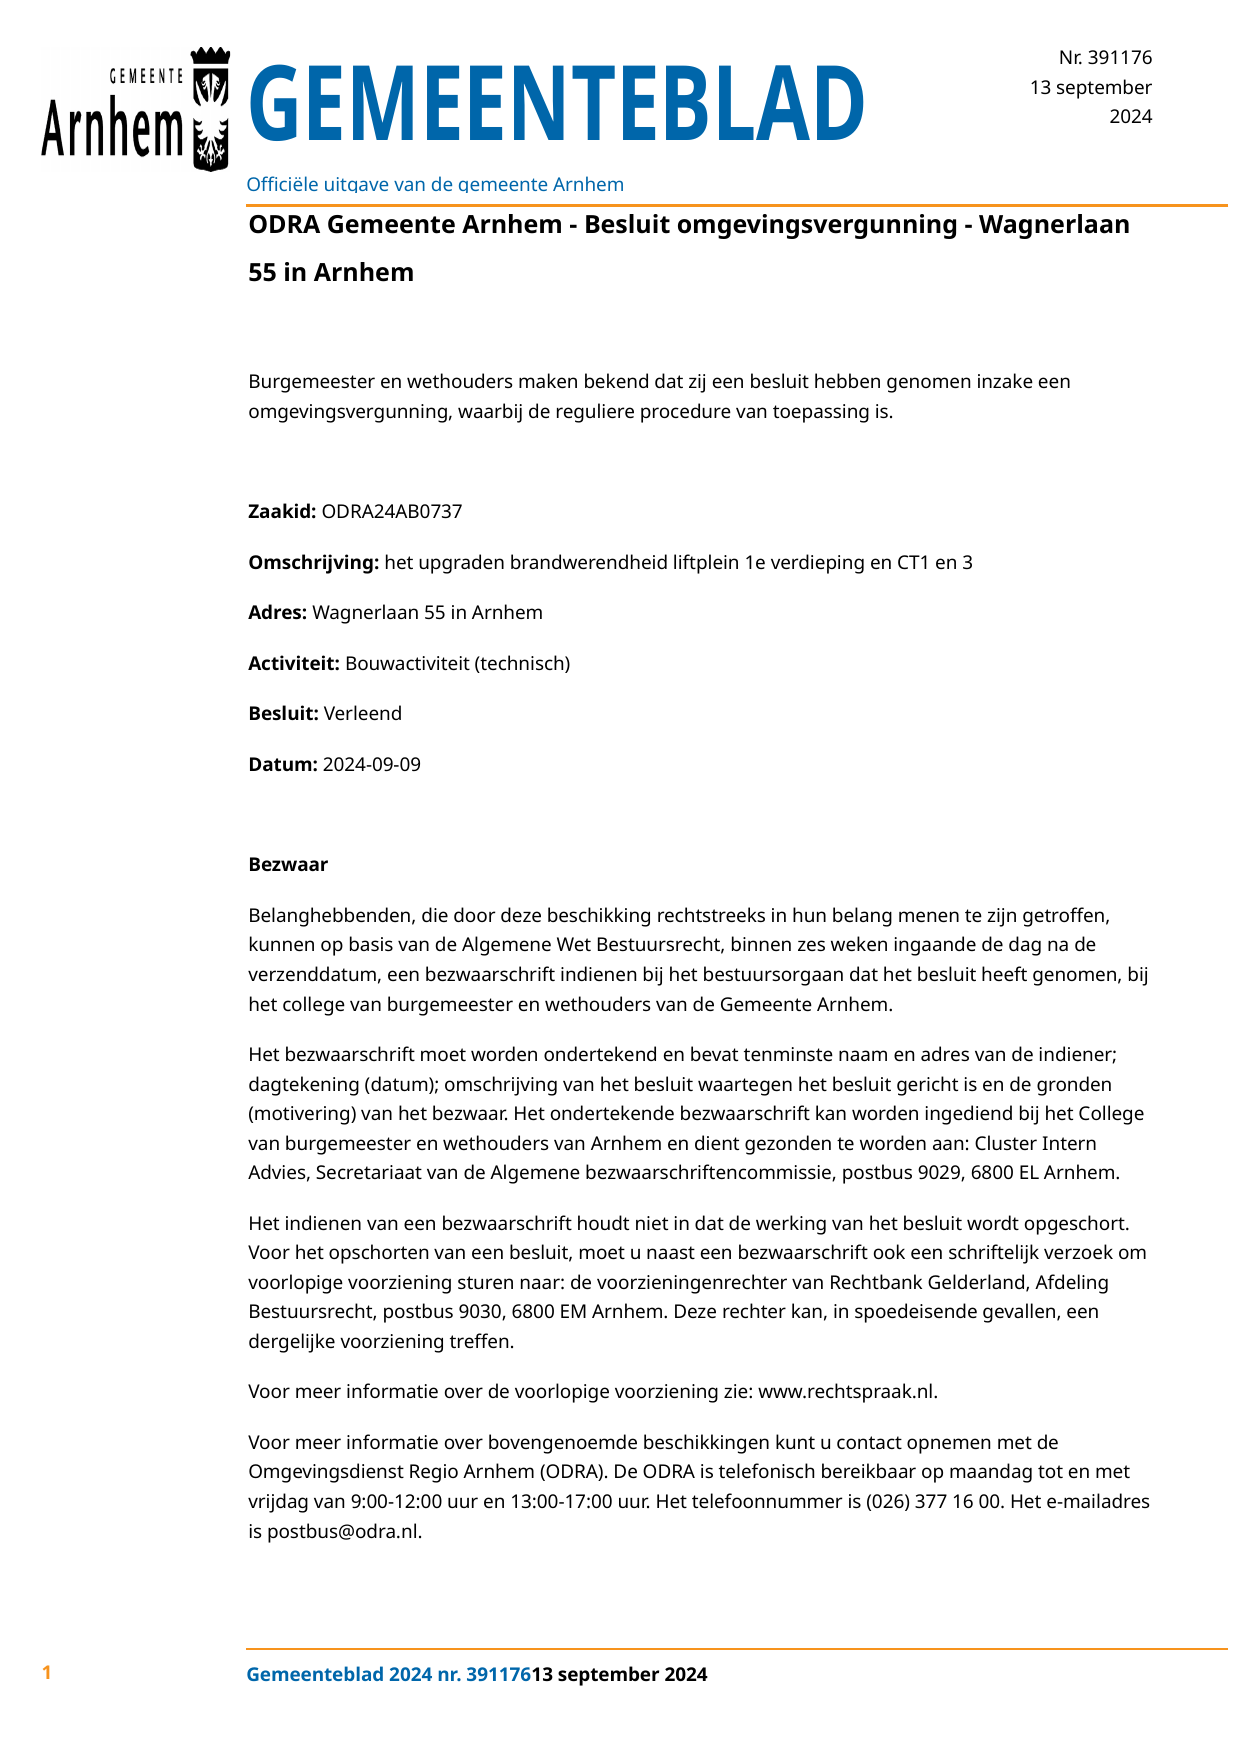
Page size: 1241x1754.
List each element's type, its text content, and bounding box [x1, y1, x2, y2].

text Datum: 2024-09-09 [248, 751, 1152, 777]
text Het bezwaarschrift moet worden ondertekend en bevat tenminste naam en adres van de indiener; dagtekening (datum); omschrijving van het besluit waartegen het besluit gericht is en de gronden (motivering) van het bezwaar. Het ondertekende bezwaarschrift kan worden ingediend bij het College van burgemeester en wethouders van Arnhem en dient gezonden te worden aan: Cluster Intern Advies, Secretariaat van de Algemene bezwaarschriftencommissie, postbus 9029, 6800 EL Arnhem. [248, 1041, 1152, 1185]
text Bezwaar [248, 852, 1152, 877]
text Besluit: Verleend [248, 700, 1152, 726]
text Voor meer informatie over bovengenoemde beschikkingen kunt u contact opnemen met de Omgevingsdienst Regio Arnhem (ODRA). De ODRA is telefonisch bereikbaar op maandag tot en met vrijdag van 9:00-12:00 uur en 13:00-17:00 uur. Het telefoonnummer is (026) 377 16 00. Het e-mailadres is postbus@odra.nl. [248, 1429, 1152, 1544]
text ODRA Gemeente Arnhem - Besluit omgevingsvergunning - Wagnerlaan 55 in Arnhem [248, 207, 1152, 288]
text Het indienen van een bezwaarschrift houdt niet in dat de werking van het besluit wordt opgeschort. Voor het opschorten van een besluit, moet u naast een bezwaarschrift ook een schriftelijk verzoek om voorlopige voorziening sturen naar: de voorzieningenrechter van Rechtbank Gelderland, Afdeling Bestuursrecht, postbus 9030, 6800 EM Arnhem. Deze rechter kan, in spoedeisende gevallen, een dergelijke voorziening treffen. [248, 1210, 1152, 1354]
text Zaakid: ODRA24AB0737 [248, 499, 1152, 524]
text Activiteit: Bouwactiviteit (technisch) [248, 650, 1152, 676]
text Voor meer informatie over de voorlopige voorziening zie: www.rechtspraak.nl. [248, 1379, 1152, 1404]
text Adres: Wagnerlaan 55 in Arnhem [248, 599, 1152, 625]
picture [41, 47, 231, 172]
text Belanghebbenden, die door deze beschikking rechtstreeks in hun belang menen te zijn getroffen, kunnen op basis van de Algemene Wet Bestuursrecht, binnen zes weken ingaande de dag na de verzenddatum, een bezwaarschrift indienen bij het bestuursorgaan dat het besluit heeft genomen, bij het college van burgemeester en wethouders van de Gemeente Arnhem. [248, 902, 1152, 1017]
text Omschrijving: het upgraden brandwerendheid liftplein 1e verdieping en CT1 en 3 [248, 549, 1152, 575]
text Burgemeester en wethouders maken bekend dat zij een besluit hebben genomen inzake een omgevingsvergunning, waarbij de reguliere procedure van toepassing is. [248, 368, 1152, 424]
